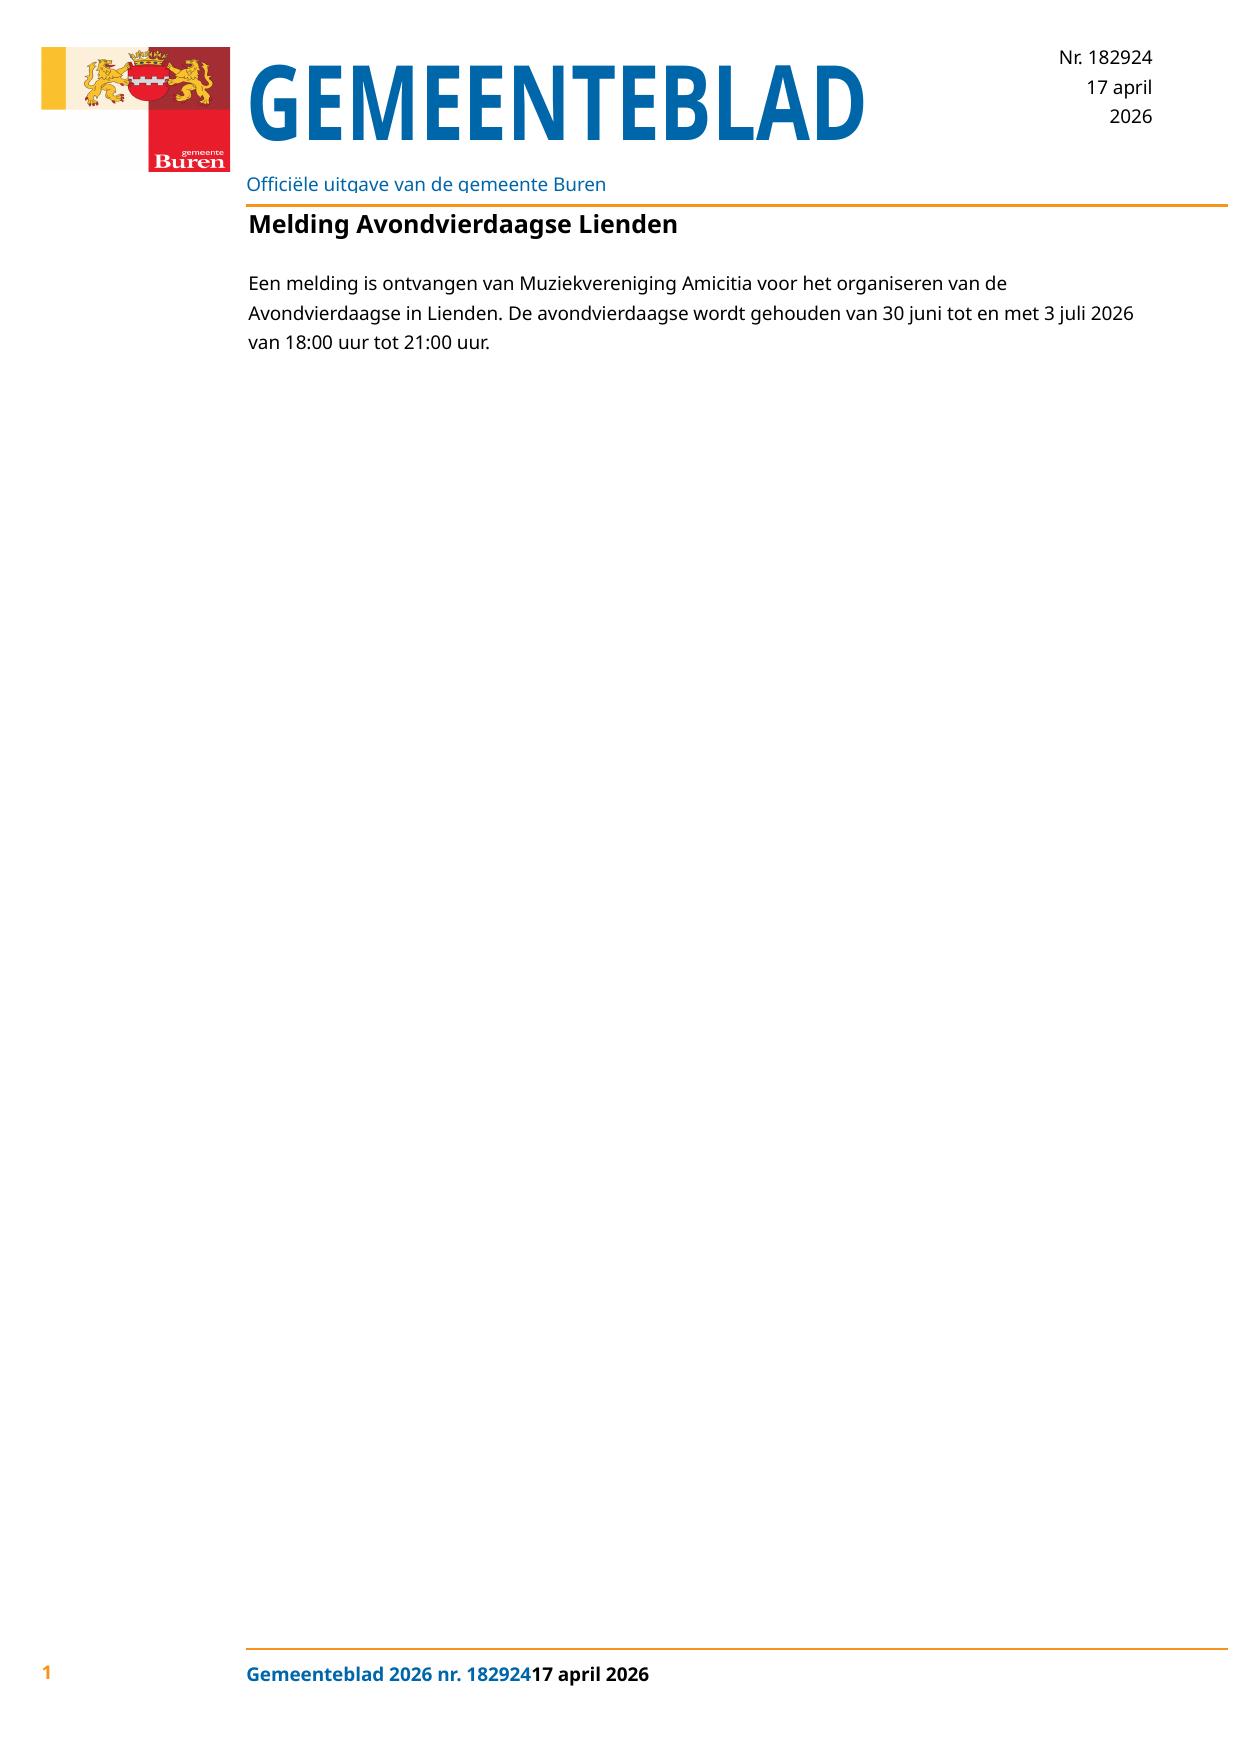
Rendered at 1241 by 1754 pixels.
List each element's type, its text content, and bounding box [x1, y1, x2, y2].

text Melding Avondvierdaagse Lienden [248, 207, 1152, 241]
text Een melding is ontvangen van Muziekvereniging Amicitia voor het organiseren van de Avondvierdaagse in Lienden. De avondvierdaagse wordt gehouden van 30 juni tot en met 3 juli 2026 van 18:00 uur tot 21:00 uur. [248, 270, 1152, 355]
picture [41, 47, 231, 172]
